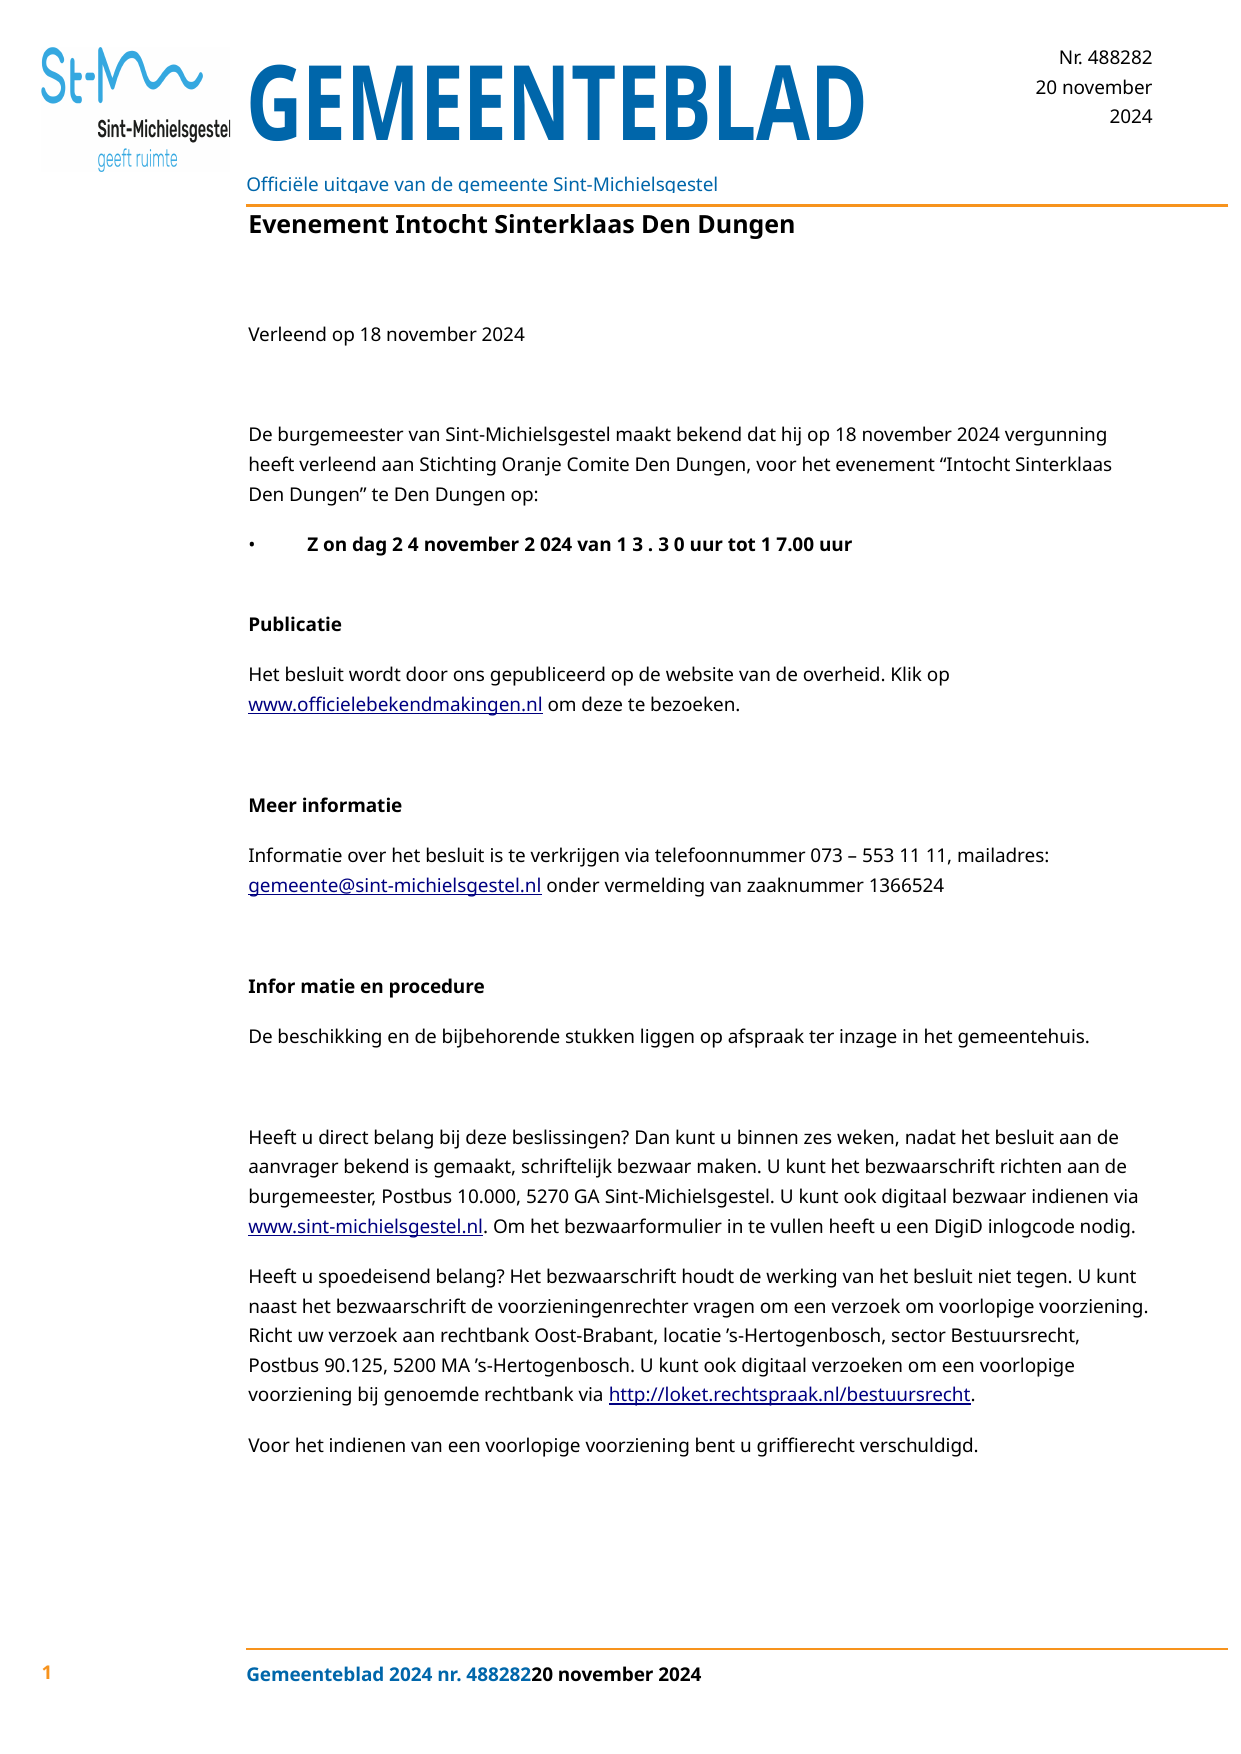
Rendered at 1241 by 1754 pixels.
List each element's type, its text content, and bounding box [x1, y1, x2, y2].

text De burgemeester van Sint-Michielsgestel maakt bekend dat hij op 18 november 2024 vergunning heeft verleend aan Stichting Oranje Comite Den Dungen, voor het evenement “Intocht Sinterklaas Den Dungen” te Den Dungen op: [248, 422, 1152, 506]
text Verleend op 18 november 2024 [248, 321, 1152, 346]
text Informatie over het besluit is te verkrijgen via telefoonnummer 073 – 553 11 11, mailadres: gemeente@sint-michielsgestel.nl onder vermelding van zaaknummer 1366524 [248, 842, 1152, 898]
text Voor het indienen van een voorlopige voorziening bent u griffierecht verschuldigd. [248, 1432, 1152, 1458]
text Heeft u spoedeisend belang? Het bezwaarschrift houdt de werking van het besluit niet tegen. U kunt naast het bezwaarschrift de voorzieningenrechter vragen om een verzoek om voorlopige voorziening. Richt uw verzoek aan rechtbank Oost-Brabant, locatie ’s-Hertogenbosch, sector Bestuursrecht, Postbus 90.125, 5200 MA ’s-Hertogenbosch. U kunt ook digitaal verzoeken om een voorlopige voorziening bij genoemde rechtbank via http://loket.rechtspraak.nl/bestuursrecht. [248, 1263, 1152, 1407]
list Z on dag 2 4 november 2 024 van 1 3 . 3 0 uur tot 1 7.00 uur [248, 531, 1152, 557]
text Publicatie [248, 611, 1152, 637]
text Heeft u direct belang bij deze beslissingen? Dan kunt u binnen zes weken, nadat het besluit aan de aanvrager bekend is gemaakt, schriftelijk bezwaar maken. U kunt het bezwaarschrift richten aan de burgemeester, Postbus 10.000, 5270 GA Sint-Michielsgestel. U kunt ook digitaal bezwaar indienen via www.sint-michielsgestel.nl. Om het bezwaarformulier in te vullen heeft u een DigiD inlogcode nodig. [248, 1124, 1152, 1238]
text Evenement Intocht Sinterklaas Den Dungen [248, 207, 1152, 241]
text Infor matie en procedure [248, 973, 1152, 998]
text De beschikking en de bijbehorende stukken liggen op afspraak ter inzage in het gemeentehuis. [248, 1023, 1152, 1049]
text Het besluit wordt door ons gepubliceerd op de website van de overheid. Klik op www.officielebekendmakingen.nl om deze te bezoeken. [248, 662, 1152, 717]
picture [41, 47, 231, 172]
text Meer informatie [248, 792, 1152, 818]
